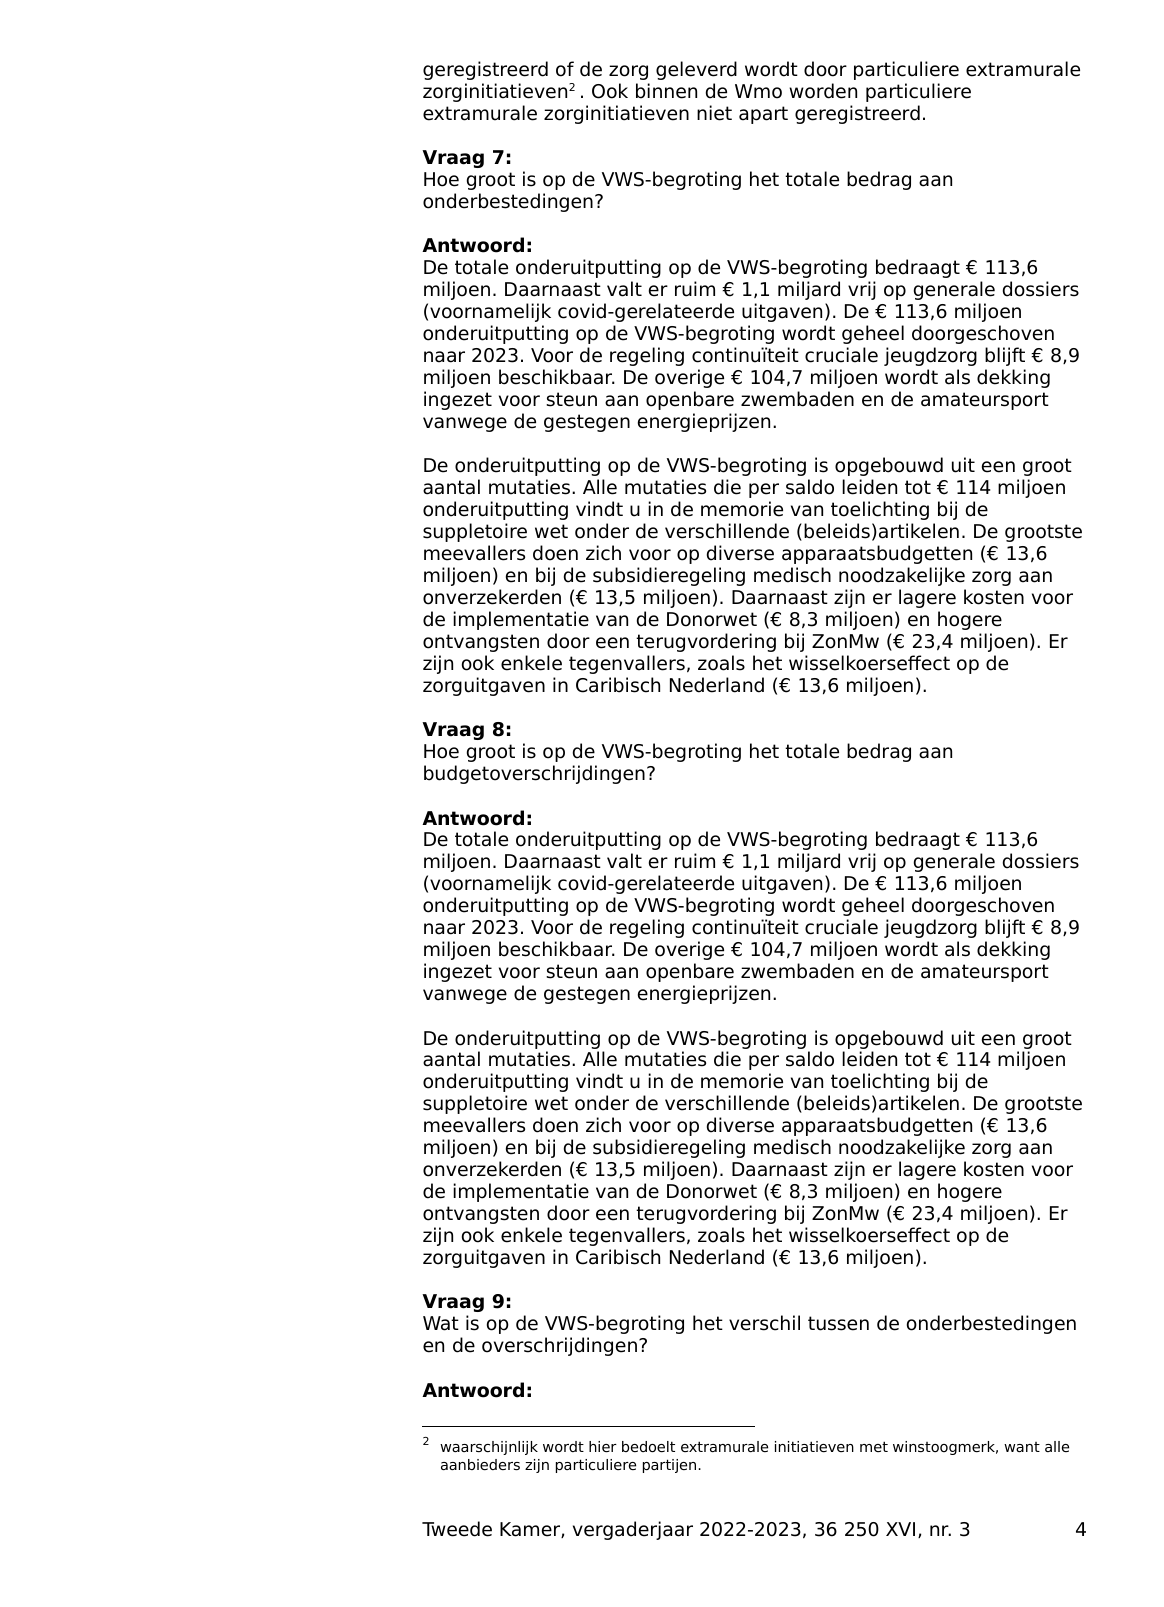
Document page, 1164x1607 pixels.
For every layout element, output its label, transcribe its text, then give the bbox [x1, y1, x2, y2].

text Vraag 7: [422, 147, 1087, 169]
text Antwoord: [422, 235, 1087, 257]
text Antwoord: [422, 1379, 1087, 1401]
text De totale onderuitputting op de VWS-begroting bedraagt € 113,6 miljoen. Daarnaast valt er ruim € 1,1 miljard vrij op generale dossiers (voornamelijk covid-gerelateerde uitgaven). De € 113,6 miljoen onderuitputting op de VWS-begroting wordt geheel doorgeschoven naar 2023. Voor de regeling continuïteit cruciale jeugdzorg blijft € 8,9 miljoen beschikbaar. De overige € 104,7 miljoen wordt als dekking ingezet voor steun aan openbare zwembaden en de amateursport vanwege de gestegen energieprijzen. [422, 257, 1087, 433]
text Antwoord: [422, 807, 1087, 829]
text waarschijnlijk wordt hier bedoelt extramurale initiatieven met winstoogmerk, want alle aanbieders zijn particuliere partijen. [422, 1435, 1087, 1474]
text Hoe groot is op de VWS-begroting het totale bedrag aan budgetoverschrijdingen? [422, 741, 1087, 785]
text De onderuitputting op de VWS-begroting is opgebouwd uit een groot aantal mutaties. Alle mutaties die per saldo leiden tot € 114 miljoen onderuitputting vindt u in de memorie van toelichting bij de suppletoire wet onder de verschillende (beleids)artikelen. De grootste meevallers doen zich voor op diverse apparaatsbudgetten (€ 13,6 miljoen) en bij de subsidieregeling medisch noodzakelijke zorg aan onverzekerden (€ 13,5 miljoen). Daarnaast zijn er lagere kosten voor de implementatie van de Donorwet (€ 8,3 miljoen) en hogere ontvangsten door een terugvordering bij ZonMw (€ 23,4 miljoen). Er zijn ook enkele tegenvallers, zoals het wisselkoerseffect op de zorguitgaven in Caribisch Nederland (€ 13,6 miljoen). [422, 455, 1087, 697]
text Vraag 8: [422, 719, 1087, 741]
text Hoe groot is op de VWS-begroting het totale bedrag aan onderbestedingen? [422, 169, 1087, 213]
text De totale onderuitputting op de VWS-begroting bedraagt € 113,6 miljoen. Daarnaast valt er ruim € 1,1 miljard vrij op generale dossiers (voornamelijk covid-gerelateerde uitgaven). De € 113,6 miljoen onderuitputting op de VWS-begroting wordt geheel doorgeschoven naar 2023. Voor de regeling continuïteit cruciale jeugdzorg blijft € 8,9 miljoen beschikbaar. De overige € 104,7 miljoen wordt als dekking ingezet voor steun aan openbare zwembaden en de amateursport vanwege de gestegen energieprijzen. [422, 829, 1087, 1005]
text geregistreerd of de zorg geleverd wordt door particuliere extramurale zorginitiatieven. Ook binnen de Wmo worden particuliere extramurale zorginitiatieven niet apart geregistreerd. [422, 59, 1087, 125]
text Wat is op de VWS-begroting het verschil tussen de onderbestedingen en de overschrijdingen? [422, 1313, 1087, 1357]
text Vraag 9: [422, 1291, 1087, 1313]
text De onderuitputting op de VWS-begroting is opgebouwd uit een groot aantal mutaties. Alle mutaties die per saldo leiden tot € 114 miljoen onderuitputting vindt u in de memorie van toelichting bij de suppletoire wet onder de verschillende (beleids)artikelen. De grootste meevallers doen zich voor op diverse apparaatsbudgetten (€ 13,6 miljoen) en bij de subsidieregeling medisch noodzakelijke zorg aan onverzekerden (€ 13,5 miljoen). Daarnaast zijn er lagere kosten voor de implementatie van de Donorwet (€ 8,3 miljoen) en hogere ontvangsten door een terugvordering bij ZonMw (€ 23,4 miljoen). Er zijn ook enkele tegenvallers, zoals het wisselkoerseffect op de zorguitgaven in Caribisch Nederland (€ 13,6 miljoen). [422, 1027, 1087, 1269]
